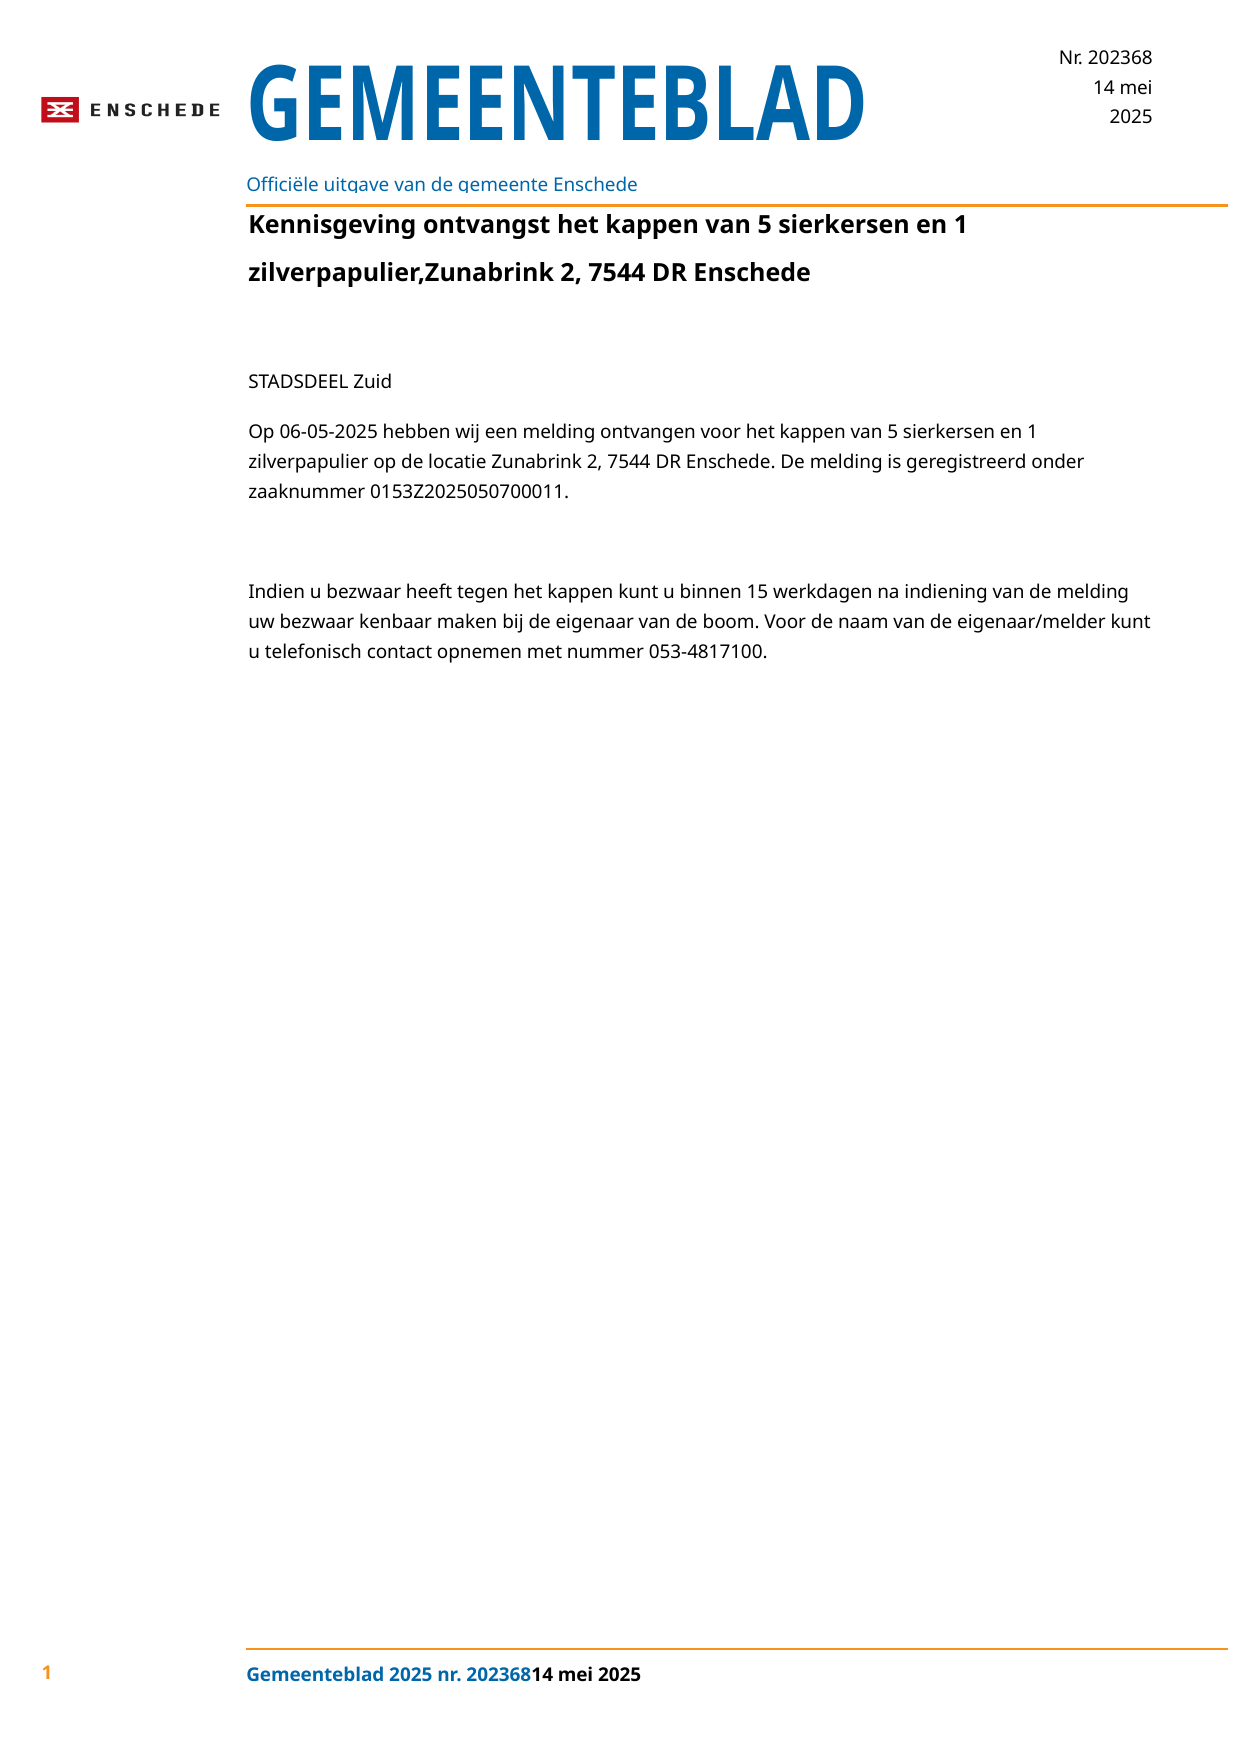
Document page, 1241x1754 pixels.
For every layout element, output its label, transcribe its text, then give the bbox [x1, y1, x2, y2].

picture [41, 47, 231, 172]
text Indien u bezwaar heeft tegen het kappen kunt u binnen 15 werkdagen na indiening van de melding uw bezwaar kenbaar maken bij de eigenaar van de boom. Voor de naam van de eigenaar/melder kunt u telefonisch contact opnemen met nummer 053-4817100. [248, 579, 1152, 664]
text Kennisgeving ontvangst het kappen van 5 sierkersen en 1 zilverpapulier,Zunabrink 2, 7544 DR Enschede [248, 207, 1152, 288]
text Op 06-05-2025 hebben wij een melding ontvangen voor het kappen van 5 sierkersen en 1 zilverpapulier op de locatie Zunabrink 2, 7544 DR Enschede. De melding is geregistreerd onder zaaknummer 0153Z2025050700011. [248, 419, 1152, 504]
text STADSDEEL Zuid [248, 368, 1152, 394]
